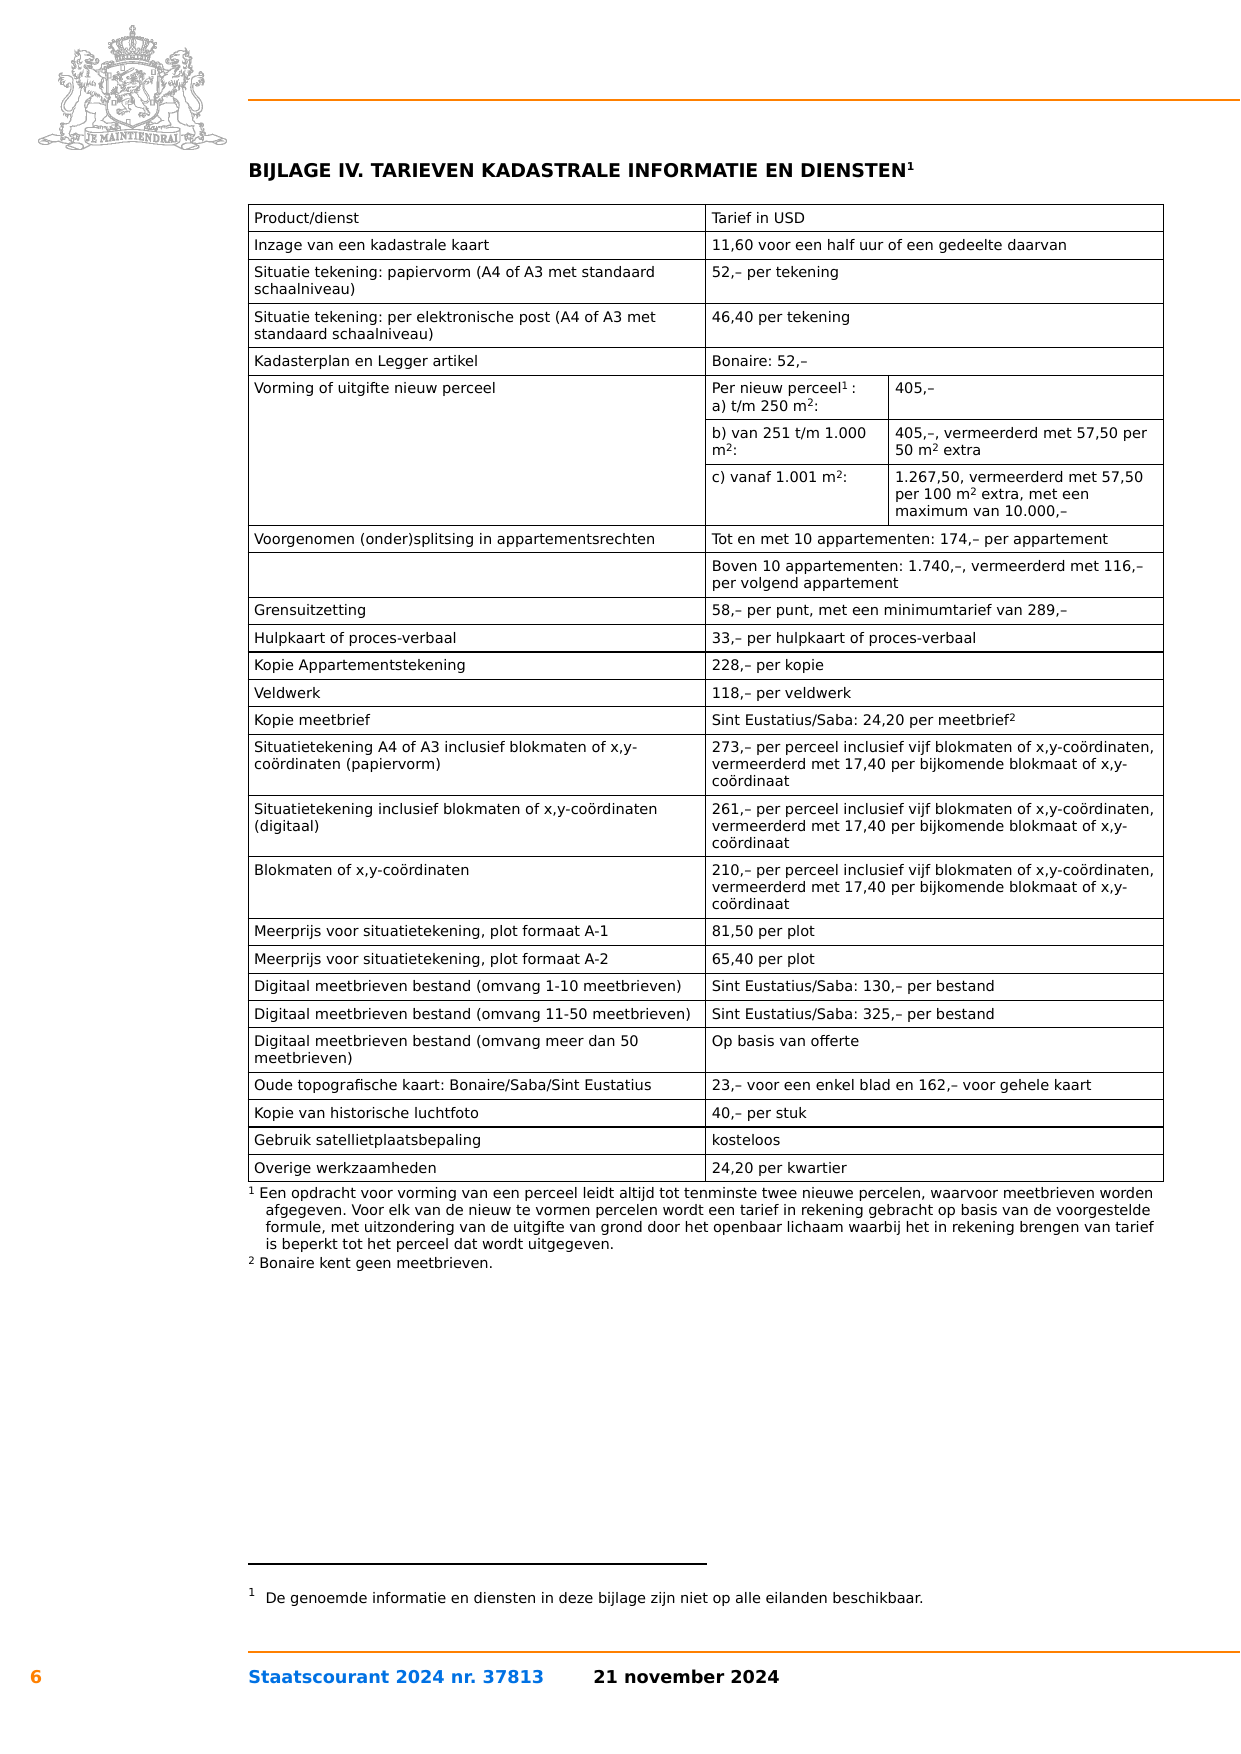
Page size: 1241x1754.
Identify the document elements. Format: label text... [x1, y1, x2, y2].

table_cell Voorgenomen (onder)splitsing in appartementsrechten [249, 526, 705, 552]
table_cell 24,20 per kwartier [706, 1155, 1163, 1181]
table_cell [249, 553, 705, 597]
table_cell 1 Een opdracht voor vorming van een perceel leidt altijd tot tenminste twee nieuwe percelen, waarvoor meetbrieven worden afgegeven. Voor elk van de nieuw te vormen percelen wordt een tarief in rekening gebracht op basis van de voorgestelde formule, met uitzondering van de uitgifte van grond door het openbaar lichaam waarbij het in rekening brengen van tarief is beperkt tot het perceel dat wordt uitgegeven. 2 Bonaire kent geen meetbrieven. [248, 1182, 1163, 1272]
table_cell Overige werkzaamheden [249, 1155, 705, 1181]
table_cell c) vanaf 1.001 m2: [706, 465, 888, 525]
table_cell 81,50 per plot [706, 919, 1163, 945]
table_cell Situatietekening A4 of A3 inclusief blokmaten of x,y-coördinaten (papiervorm) [249, 735, 705, 795]
table_cell 118,– per veldwerk [706, 680, 1163, 706]
table_cell Situatietekening inclusief blokmaten of x,y-coördinaten (digitaal) [249, 796, 705, 856]
table_cell Kopie meetbrief [249, 707, 705, 733]
table_cell 273,– per perceel inclusief vijf blokmaten of x,y-coördinaten, vermeerderd met 17,40 per bijkomende blokmaat of x,y-coördinaat [706, 735, 1163, 795]
table_cell 405,– [889, 376, 1163, 419]
table_cell Sint Eustatius/Saba: 24,20 per meetbrief2 [706, 707, 1163, 733]
subtitle BIJLAGE IV. TARIEVEN KADASTRALE INFORMATIE EN DIENSTEN [248, 160, 1163, 182]
table_cell kosteloos [706, 1128, 1163, 1154]
table_cell Digitaal meetbrieven bestand (omvang 11-50 meetbrieven) [249, 1001, 705, 1027]
table_cell 261,– per perceel inclusief vijf blokmaten of x,y-coördinaten, vermeerderd met 17,40 per bijkomende blokmaat of x,y-coördinaat [706, 796, 1163, 856]
table_cell Inzage van een kadastrale kaart [249, 232, 705, 258]
table_cell Grensuitzetting [249, 598, 705, 624]
table_cell Kopie van historische luchtfoto [249, 1100, 705, 1126]
table_cell Kadasterplan en Legger artikel [249, 348, 705, 375]
table_cell 210,– per perceel inclusief vijf blokmaten of x,y-coördinaten, vermeerderd met 17,40 per bijkomende blokmaat of x,y-coördinaat [706, 857, 1163, 918]
table_cell 1.267,50, vermeerderd met 57,50 per 100 m2 extra, met een maximum van 10.000,– [889, 465, 1163, 525]
table_cell Digitaal meetbrieven bestand (omvang meer dan 50 meetbrieven) [249, 1028, 705, 1072]
table_cell 33,– per hulpkaart of proces-verbaal [706, 625, 1163, 651]
table_cell Sint Eustatius/Saba: 130,– per bestand [706, 974, 1163, 1000]
table_cell Vorming of uitgifte nieuw perceel [249, 376, 705, 525]
table_cell Meerprijs voor situatietekening, plot formaat A-1 [249, 919, 705, 945]
table_cell Veldwerk [249, 680, 705, 706]
table_cell 52,– per tekening [706, 260, 1163, 303]
table_cell b) van 251 t/m 1.000 m2: [706, 420, 888, 463]
table_cell Meerprijs voor situatietekening, plot formaat A-2 [249, 946, 705, 972]
table_cell Blokmaten of x,y-coördinaten [249, 857, 705, 918]
table_cell Gebruik satellietplaatsbepaling [249, 1128, 705, 1154]
table_cell 65,40 per plot [706, 946, 1163, 972]
table_cell Op basis van offerte [706, 1028, 1163, 1072]
table_cell 46,40 per tekening [706, 304, 1163, 347]
table_cell Kopie Appartementstekening [249, 653, 705, 679]
table_cell Situatie tekening: papiervorm (A4 of A3 met standaard schaalniveau) [249, 260, 705, 303]
table_cell 58,– per punt, met een minimumtarief van 289,– [706, 598, 1163, 624]
table_cell 405,–, vermeerderd met 57,50 per 50 m2 extra [889, 420, 1163, 463]
table_cell Hulpkaart of proces-verbaal [249, 625, 705, 651]
table_cell Per nieuw perceel1: a) t/m 250 m2: [706, 376, 888, 419]
table_header Tarief in USD [706, 205, 1163, 231]
table_cell Oude topografische kaart: Bonaire/Saba/Sint Eustatius [249, 1073, 705, 1099]
table_cell Situatie tekening: per elektronische post (A4 of A3 met standaard schaalniveau) [249, 304, 705, 347]
table_cell 23,– voor een enkel blad en 162,– voor gehele kaart [706, 1073, 1163, 1099]
text De genoemde informatie en diensten in deze bijlage zijn niet op alle eilanden beschikbaar. [248, 1586, 1163, 1608]
table_cell Digitaal meetbrieven bestand (omvang 1-10 meetbrieven) [249, 974, 705, 1000]
table_cell Bonaire: 52,– [706, 348, 1163, 375]
table_cell Sint Eustatius/Saba: 325,– per bestand [706, 1001, 1163, 1027]
table_cell 40,– per stuk [706, 1100, 1163, 1126]
picture [38, 25, 227, 150]
table_header Product/dienst [249, 205, 705, 231]
table_cell 228,– per kopie [706, 653, 1163, 679]
table_cell Tot en met 10 appartementen: 174,– per appartement [706, 526, 1163, 552]
table_cell Boven 10 appartementen: 1.740,–, vermeerderd met 116,– per volgend appartement [706, 553, 1163, 597]
table_cell 11,60 voor een half uur of een gedeelte daarvan [706, 232, 1163, 258]
